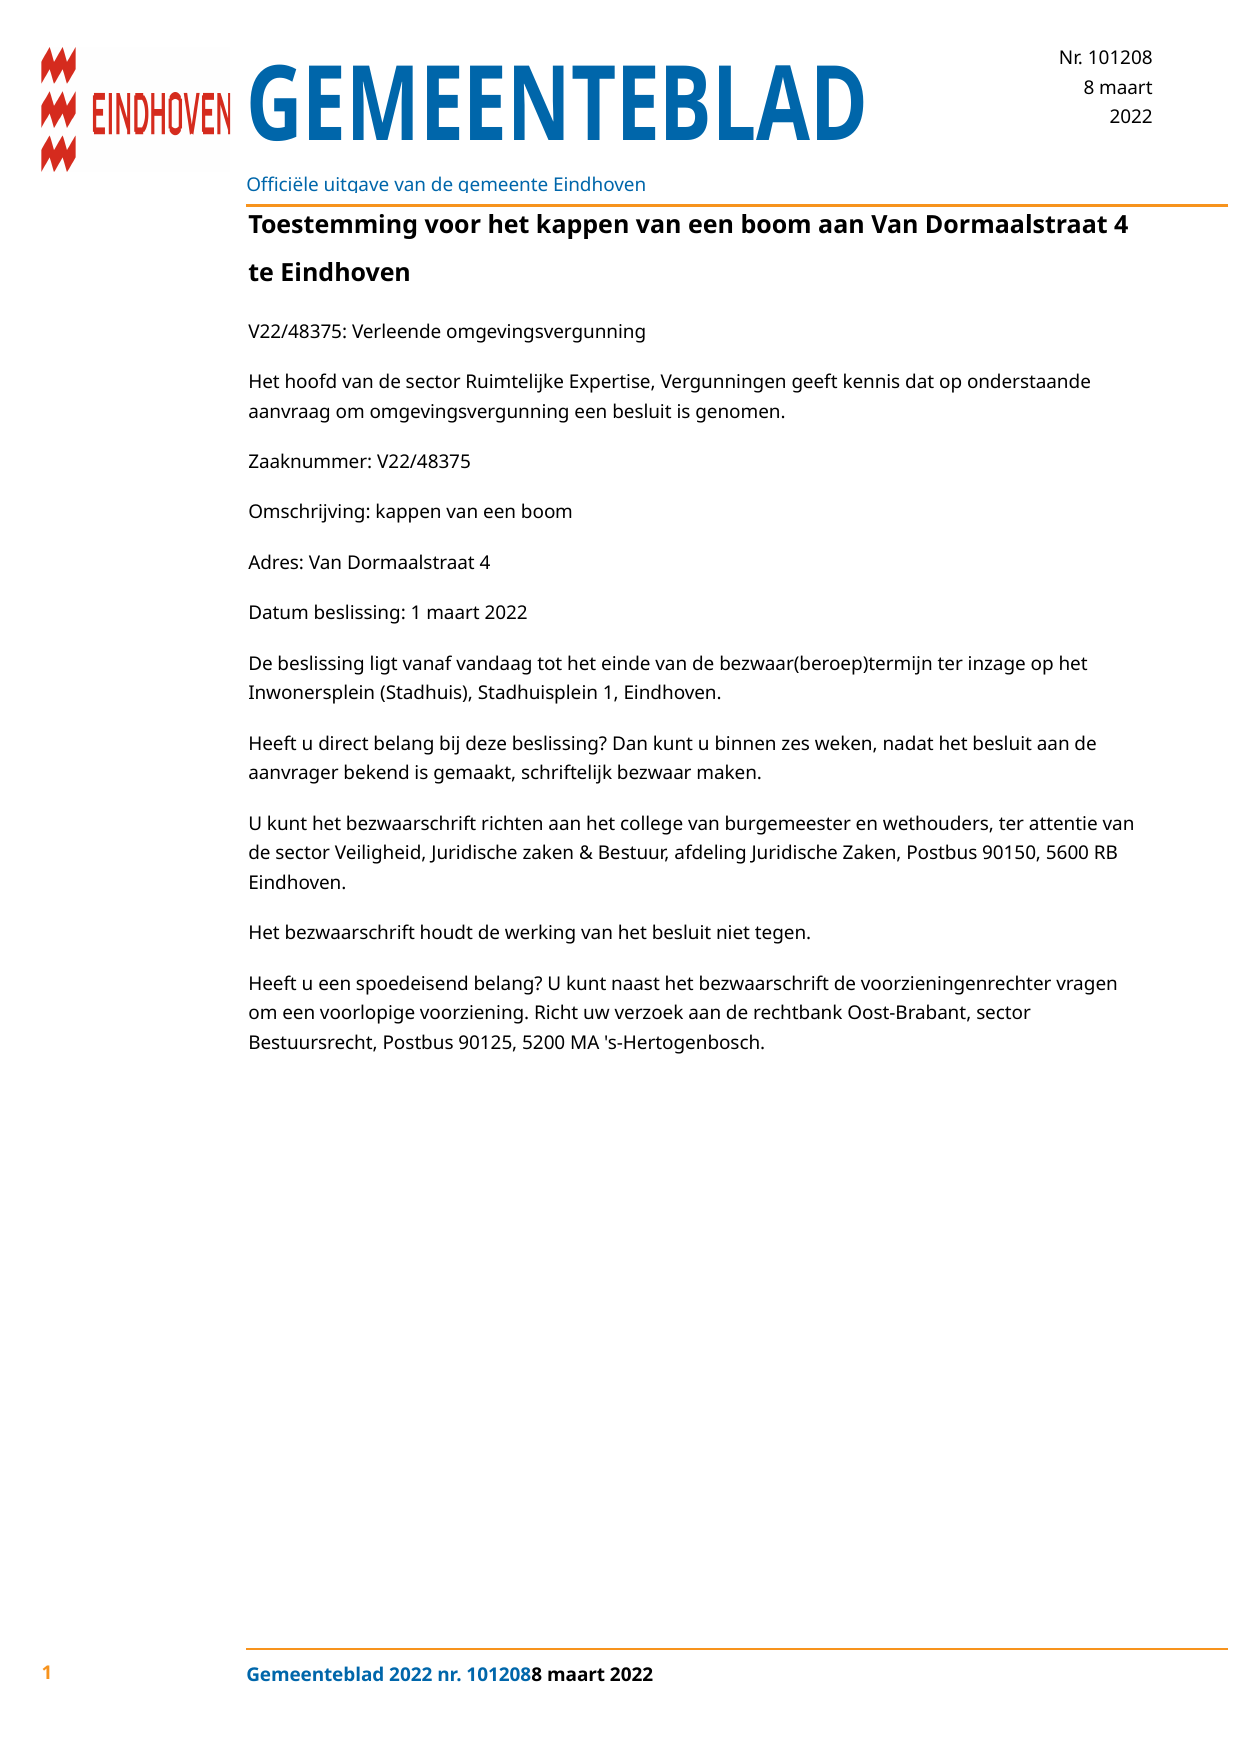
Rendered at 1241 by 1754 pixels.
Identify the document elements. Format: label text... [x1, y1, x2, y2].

text Heeft u een spoedeisend belang? U kunt naast het bezwaarschrift de voorzieningenrechter vragen om een voorlopige voorziening. Richt uw verzoek aan de rechtbank Oost-Brabant, sector Bestuursrecht, Postbus 90125, 5200 MA 's-Hertogenbosch. [248, 970, 1152, 1055]
text De beslissing ligt vanaf vandaag tot het einde van de bezwaar(beroep)termijn ter inzage op het Inwonersplein (Stadhuis), Stadhuisplein 1, Eindhoven. [248, 650, 1152, 705]
text Het hoofd van de sector Ruimtelijke Expertise, Vergunningen geeft kennis dat op onderstaande aanvraag om omgevingsvergunning een besluit is genomen. [248, 368, 1152, 424]
text Datum beslissing: 1 maart 2022 [248, 599, 1152, 625]
text Het bezwaarschrift houdt de werking van het besluit niet tegen. [248, 919, 1152, 945]
text Adres: Van Dormaalstraat 4 [248, 549, 1152, 575]
text Omschrijving: kappen van een boom [248, 499, 1152, 524]
text Heeft u direct belang bij deze beslissing? Dan kunt u binnen zes weken, nadat het besluit aan de aanvrager bekend is gemaakt, schriftelijk bezwaar maken. [248, 730, 1152, 785]
text V22/48375: Verleende omgevingsvergunning [248, 318, 1152, 344]
picture [41, 47, 231, 172]
text Toestemming voor het kappen van een boom aan Van Dormaalstraat 4 te Eindhoven [248, 207, 1152, 288]
text Zaaknummer: V22/48375 [248, 448, 1152, 474]
text U kunt het bezwaarschrift richten aan het college van burgemeester en wethouders, ter attentie van de sector Veiligheid, Juridische zaken & Bestuur, afdeling Juridische Zaken, Postbus 90150, 5600 RB Eindhoven. [248, 810, 1152, 895]
